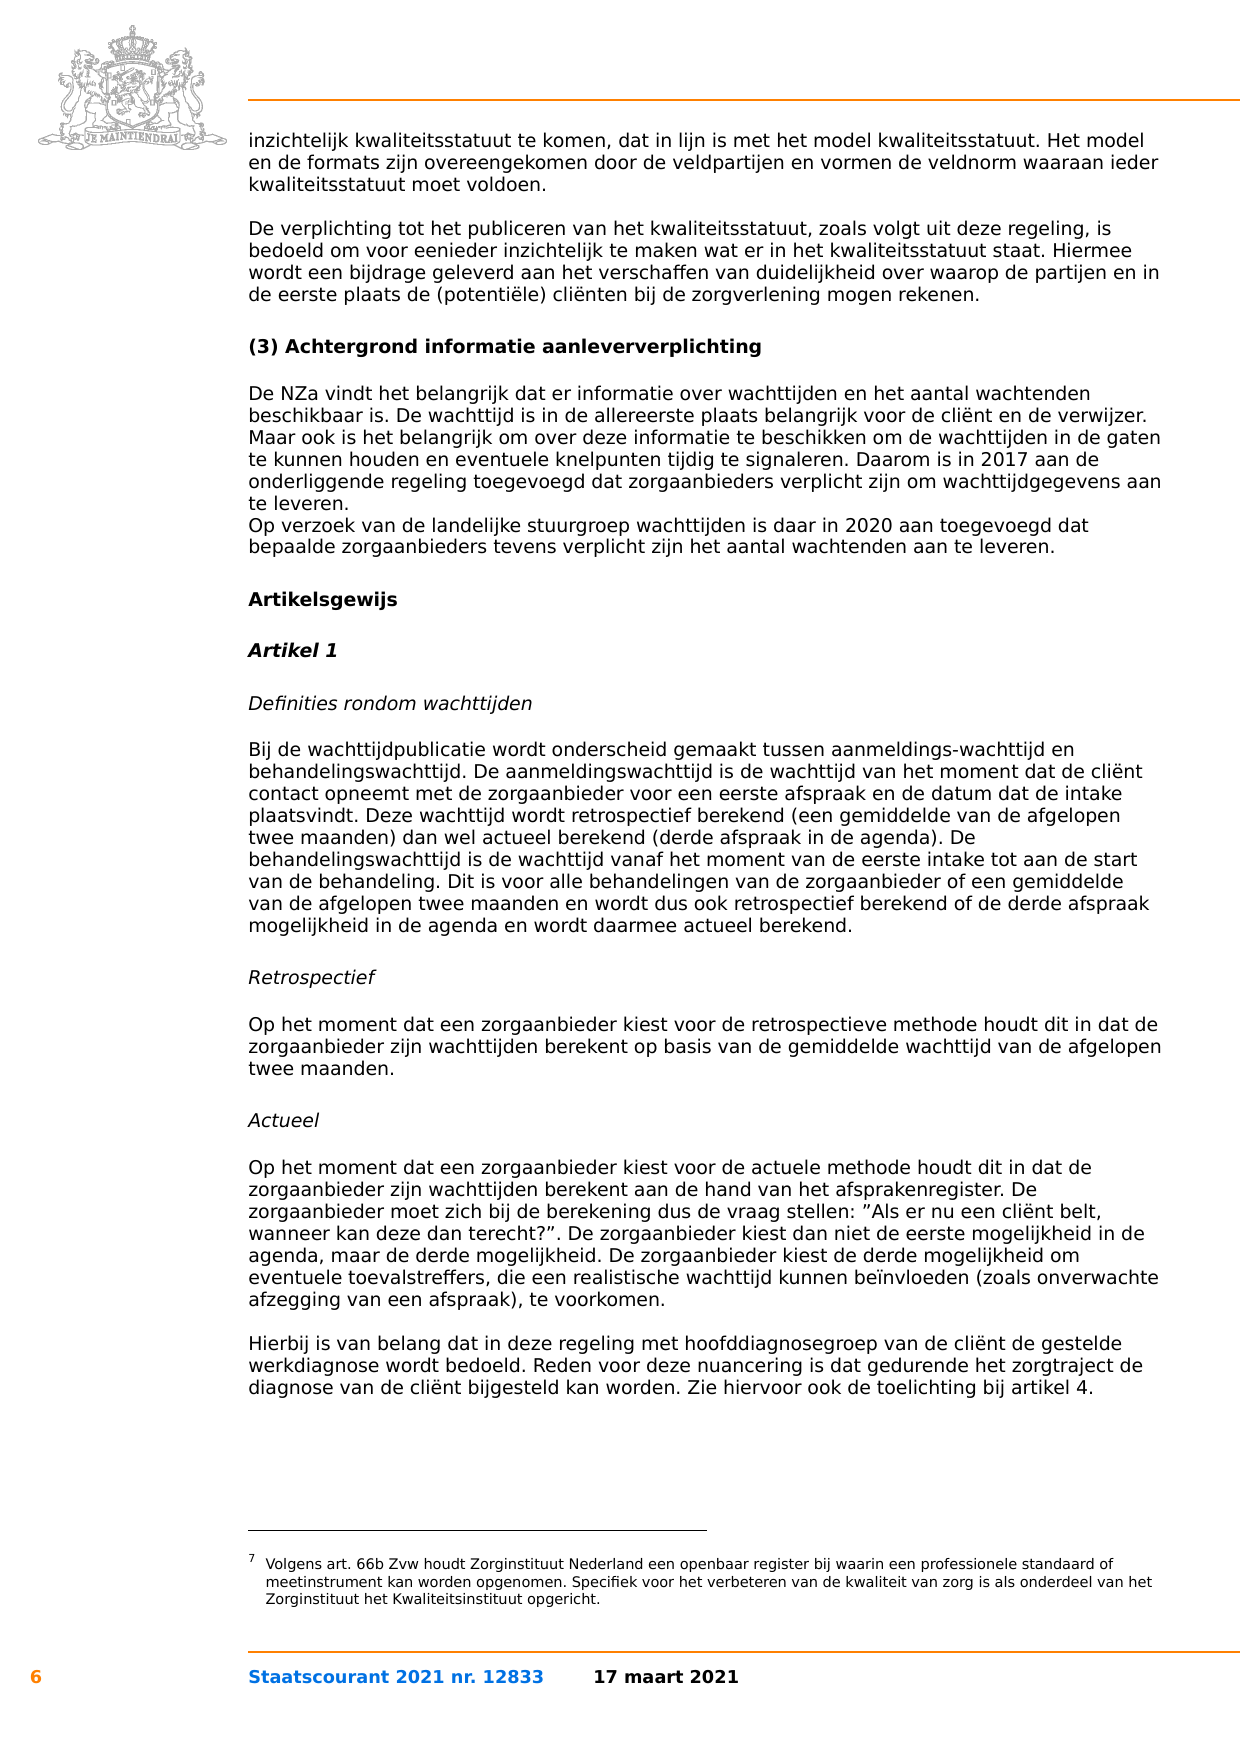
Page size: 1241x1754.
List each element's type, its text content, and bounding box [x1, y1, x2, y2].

text De NZa vindt het belangrijk dat er informatie over wachttijden en het aantal wachtenden beschikbaar is. De wachttijd is in de allereerste plaats belangrijk voor de cliënt en de verwijzer. Maar ook is het belangrijk om over deze informatie te beschikken om de wachttijden in de gaten te kunnen houden en eventuele knelpunten tijdig te signaleren. Daarom is in 2017 aan de onderliggende regeling toegevoegd dat zorgaanbieders verplicht zijn om wachttijdgegevens aan te leveren. [248, 383, 1163, 514]
picture [38, 25, 227, 150]
text Op het moment dat een zorgaanbieder kiest voor de actuele methode houdt dit in dat de zorgaanbieder zijn wachttijden berekent aan de hand van het afsprakenregister. De zorgaanbieder moet zich bij de berekening dus de vraag stellen: ”Als er nu een cliënt belt, wanneer kan deze dan terecht?”. De zorgaanbieder kiest dan niet de eerste mogelijkheid in de agenda, maar de derde mogelijkheid. De zorgaanbieder kiest de derde mogelijkheid om eventuele toevalstreffers, die een realistische wachttijd kunnen beïnvloeden (zoals onverwachte afzegging van een afspraak), te voorkomen. [248, 1157, 1163, 1311]
text Hierbij is van belang dat in deze regeling met hoofddiagnosegroep van de cliënt de gestelde werkdiagnose wordt bedoeld. Reden voor deze nuancering is dat gedurende het zorgtraject de diagnose van de cliënt bijgesteld kan worden. Zie hiervoor ook de toelichting bij artikel 4. [248, 1333, 1163, 1399]
subtitle Actueel [248, 1110, 1163, 1132]
text Op verzoek van de landelijke stuurgroep wachttijden is daar in 2020 aan toegevoegd dat bepaalde zorgaanbieders tevens verplicht zijn het aantal wachtenden aan te leveren. [248, 514, 1163, 558]
text Bij de wachttijdpublicatie wordt onderscheid gemaakt tussen aanmeldings-wachttijd en behandelingswachttijd. De aanmeldingswachttijd is de wachttijd van het moment dat de cliënt contact opneemt met de zorgaanbieder voor een eerste afspraak en de datum dat de intake plaatsvindt. Deze wachttijd wordt retrospectief berekend (een gemiddelde van de afgelopen twee maanden) dan wel actueel berekend (derde afspraak in de agenda). De behandelingswachttijd is de wachttijd vanaf het moment van de eerste intake tot aan de start van de behandeling. Dit is voor alle behandelingen van de zorgaanbieder of een gemiddelde van de afgelopen twee maanden en wordt dus ook retrospectief berekend of de derde afspraak mogelijkheid in de agenda en wordt daarmee actueel berekend. [248, 739, 1163, 937]
text inzichtelijk kwaliteitsstatuut te komen, dat in lijn is met het model kwaliteitsstatuut. Het model en de formats zijn overeengekomen door de veldpartijen en vormen de veldnorm waaraan ieder kwaliteitsstatuut moet voldoen. [248, 130, 1163, 196]
subtitle Definities rondom wachttijden [248, 692, 1163, 714]
subtitle (3) Achtergrond informatie aanleververplichting [248, 336, 1163, 358]
text De verplichting tot het publiceren van het kwaliteitsstatuut, zoals volgt uit deze regeling, is bedoeld om voor eenieder inzichtelijk te maken wat er in het kwaliteitsstatuut staat. Hiermee wordt een bijdrage geleverd aan het verschaffen van duidelijkheid over waarop de partijen en in de eerste plaats de (potentiële) cliënten bij de zorgverlening mogen rekenen. [248, 218, 1163, 306]
subtitle Artikelsgewijs [248, 588, 1163, 610]
text Op het moment dat een zorgaanbieder kiest voor de retrospectieve methode houdt dit in dat de zorgaanbieder zijn wachttijden berekent op basis van de gemiddelde wachttijd van de afgelopen twee maanden. [248, 1014, 1163, 1080]
subtitle Artikel 1 [248, 640, 1163, 662]
text Volgens art. 66b Zvw houdt Zorginstituut Nederland een openbaar register bij waarin een professionele standaard of meetinstrument kan worden opgenomen. Specifiek voor het verbeteren van de kwaliteit van zorg is als onderdeel van het Zorginstituut het Kwaliteitsinstituut opgericht. [248, 1552, 1163, 1608]
subtitle Retrospectief [248, 967, 1163, 989]
